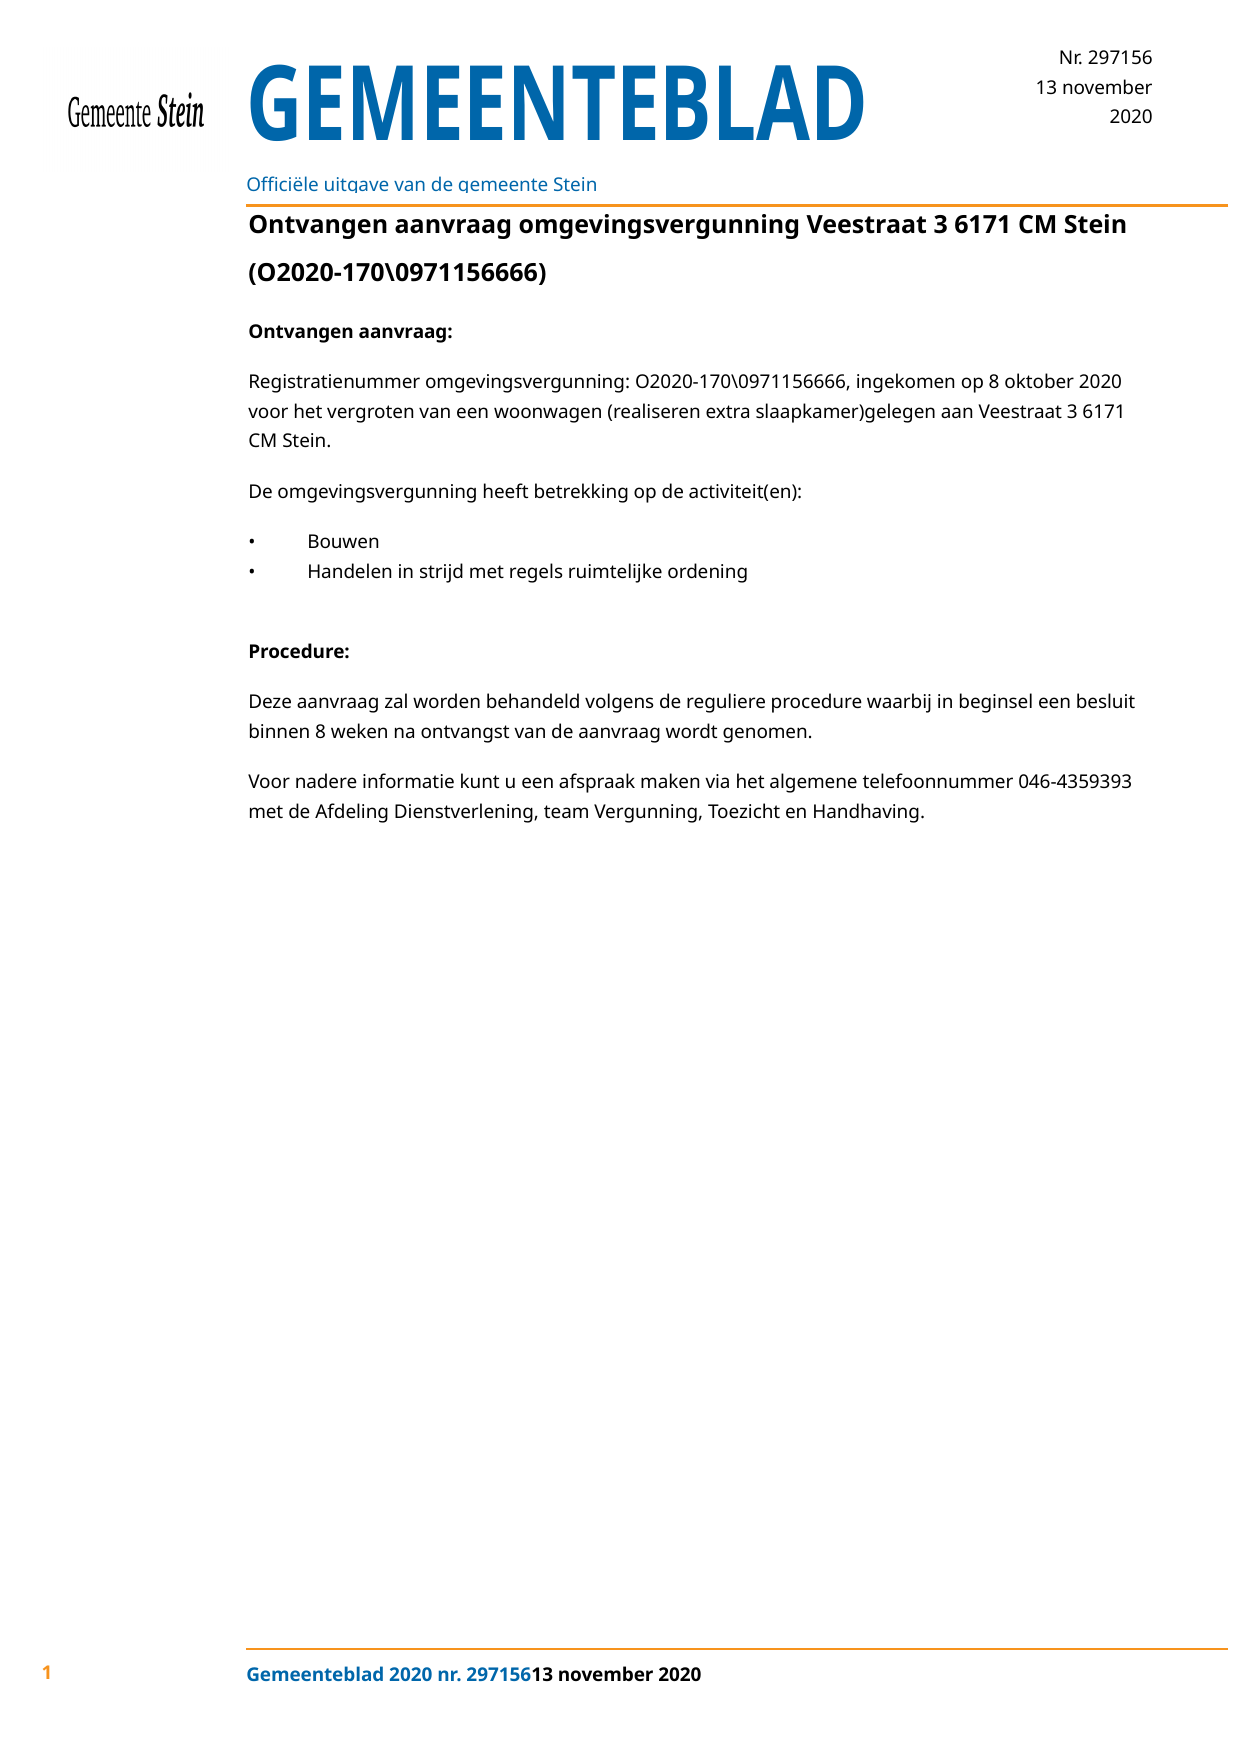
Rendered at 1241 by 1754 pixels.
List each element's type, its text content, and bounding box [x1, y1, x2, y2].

text De omgevingsvergunning heeft betrekking op de activiteit(en): [248, 478, 1152, 504]
text Procedure: [248, 638, 1152, 664]
list Handelen in strijd met regels ruimtelijke ordening [248, 558, 1152, 584]
text Deze aanvraag zal worden behandeld volgens de reguliere procedure waarbij in beginsel een besluit binnen 8 weken na ontvangst van de aanvraag wordt genomen. [248, 688, 1152, 744]
list Bouwen [248, 528, 1152, 554]
picture [41, 47, 231, 172]
text Registratienummer omgevingsvergunning: O2020-170\0971156666, ingekomen op 8 oktober 2020 voor het vergroten van een woonwagen (realiseren extra slaapkamer)gelegen aan Veestraat 3 6171 CM Stein. [248, 368, 1152, 453]
text Ontvangen aanvraag: [248, 318, 1152, 344]
text Voor nadere informatie kunt u een afspraak maken via het algemene telefoonnummer 046-4359393 met de Afdeling Dienstverlening, team Vergunning, Toezicht en Handhaving. [248, 768, 1152, 824]
text Ontvangen aanvraag omgevingsvergunning Veestraat 3 6171 CM Stein (O2020-170\0971156666) [248, 207, 1152, 288]
